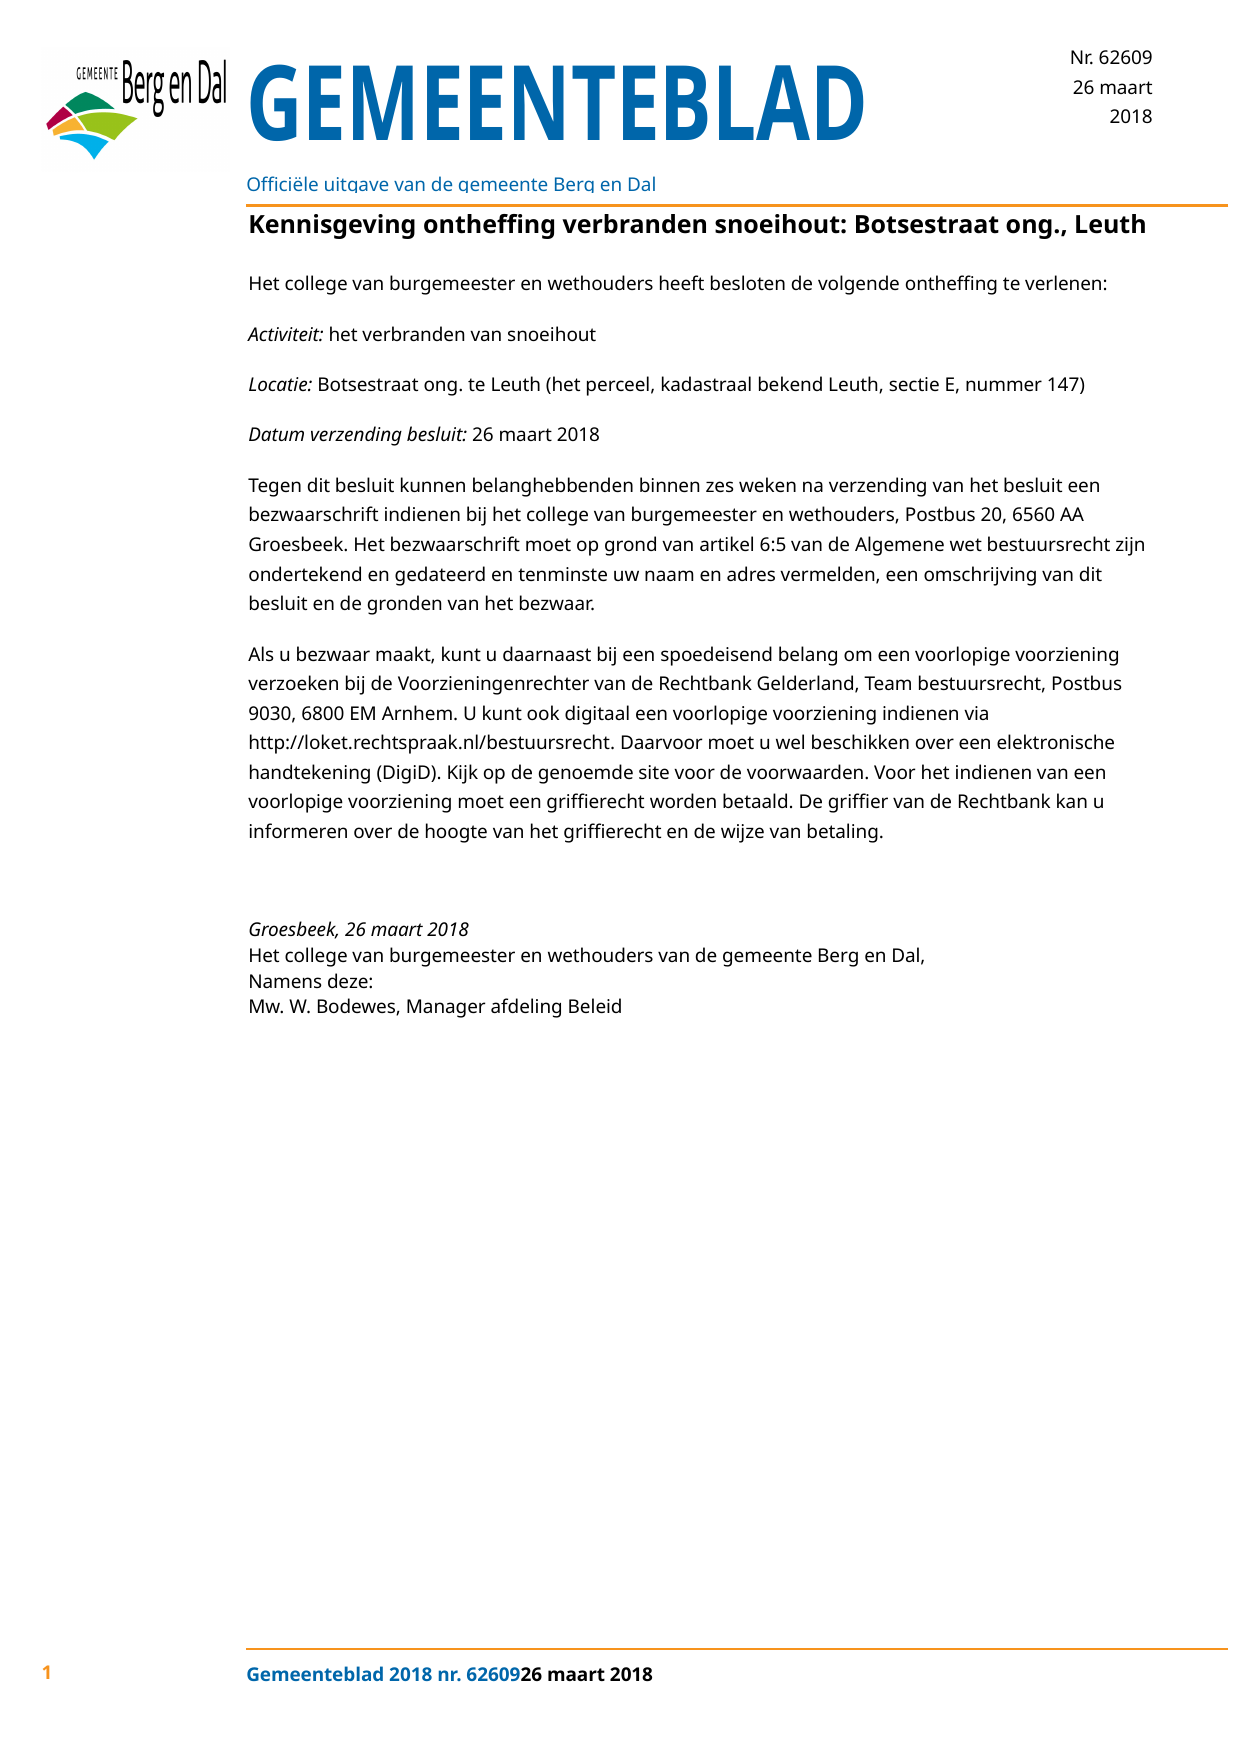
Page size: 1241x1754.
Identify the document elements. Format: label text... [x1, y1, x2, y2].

text Als u bezwaar maakt, kunt u daarnaast bij een spoedeisend belang om een voorlopige voorziening verzoeken bij de Voorzieningenrechter van de Rechtbank Gelderland, Team bestuursrecht, Postbus 9030, 6800 EM Arnhem. U kunt ook digitaal een voorlopige voorziening indienen via http://loket.rechtspraak.nl/bestuursrecht. Daarvoor moet u wel beschikken over een elektronische handtekening (DigiD). Kijk op de genoemde site voor de voorwaarden. Voor het indienen van een voorlopige voorziening moet een griffierecht worden betaald. De griffier van de Rechtbank kan u informeren over de hoogte van het griffierecht en de wijze van betaling. [248, 641, 1152, 844]
text Mw. W. Bodewes, Manager afdeling Beleid [248, 994, 1152, 1019]
text Datum verzending besluit: 26 maart 2018 [248, 422, 1152, 447]
text Het college van burgemeester en wethouders van de gemeente Berg en Dal, [248, 942, 1152, 968]
text Locatie: Botsestraat ong. te Leuth (het perceel, kadastraal bekend Leuth, sectie E, nummer 147) [248, 371, 1152, 397]
text Activiteit: het verbranden van snoeihout [248, 321, 1152, 346]
text Kennisgeving ontheffing verbranden snoeihout: Botsestraat ong., Leuth [248, 207, 1152, 241]
text Het college van burgemeester en wethouders heeft besloten de volgende ontheffing te verlenen: [248, 270, 1152, 296]
picture [41, 47, 231, 172]
text Tegen dit besluit kunnen belanghebbenden binnen zes weken na verzending van het besluit een bezwaarschrift indienen bij het college van burgemeester en wethouders, Postbus 20, 6560 AA Groesbeek. Het bezwaarschrift moet op grond van artikel 6:5 van de Algemene wet bestuursrecht zijn ondertekend en gedateerd en tenminste uw naam en adres vermelden, een omschrijving van dit besluit en de gronden van het bezwaar. [248, 472, 1152, 616]
text Namens deze: [248, 968, 1152, 994]
text Groesbeek, 26 maart 2018 [248, 916, 1152, 942]
